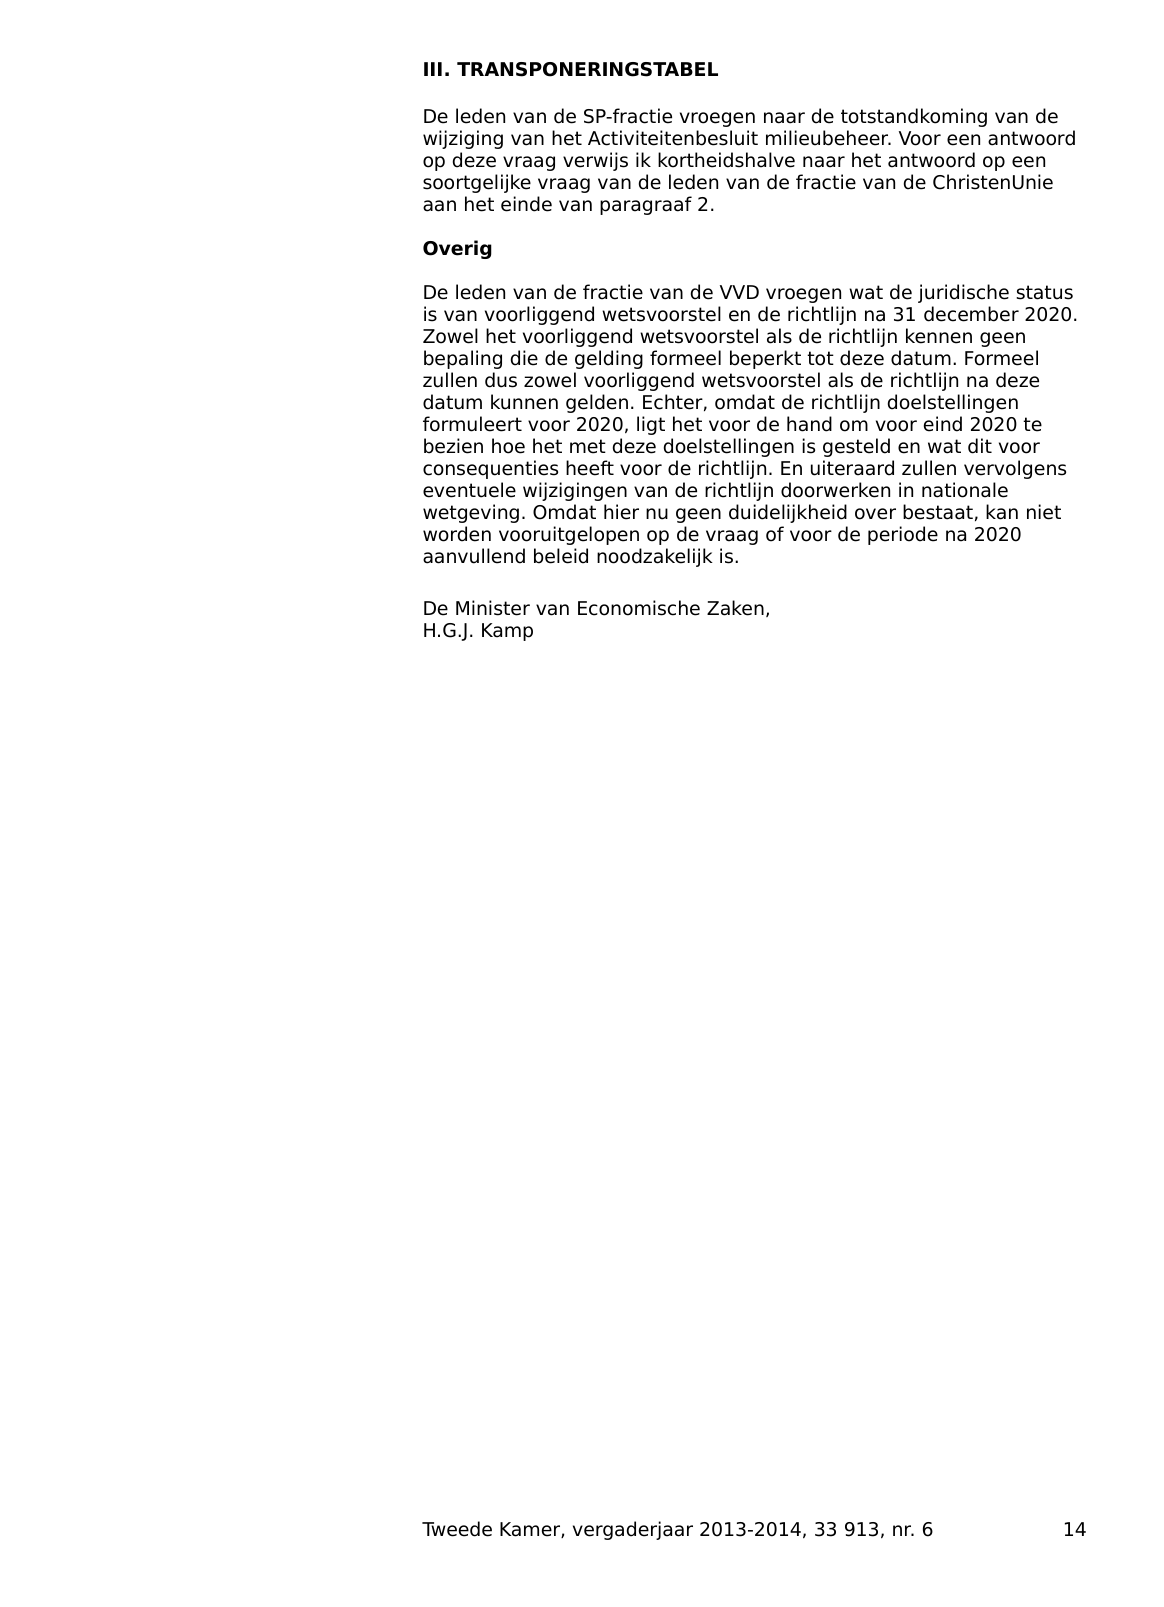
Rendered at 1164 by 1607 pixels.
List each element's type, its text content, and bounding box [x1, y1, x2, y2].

text De Minister van Economische Zaken, H.G.J. Kamp [422, 598, 1087, 642]
text De leden van de SP-fractie vroegen naar de totstandkoming van de wijziging van het Activiteitenbesluit milieubeheer. Voor een antwoord op deze vraag verwijs ik kortheidshalve naar het antwoord op een soortgelijke vraag van de leden van de fractie van de ChristenUnie aan het einde van paragraaf 2. [422, 106, 1087, 216]
subtitle Overig [422, 238, 1087, 260]
subtitle III. TRANSPONERINGSTABEL [422, 59, 1087, 81]
text De leden van de fractie van de VVD vroegen wat de juridische status is van voorliggend wetsvoorstel en de richtlijn na 31 december 2020. Zowel het voorliggend wetsvoorstel als de richtlijn kennen geen bepaling die de gelding formeel beperkt tot deze datum. Formeel zullen dus zowel voorliggend wetsvoorstel als de richtlijn na deze datum kunnen gelden. Echter, omdat de richtlijn doelstellingen formuleert voor 2020, ligt het voor de hand om voor eind 2020 te bezien hoe het met deze doelstellingen is gesteld en wat dit voor consequenties heeft voor de richtlijn. En uiteraard zullen vervolgens eventuele wijzigingen van de richtlijn doorwerken in nationale wetgeving. Omdat hier nu geen duidelijkheid over bestaat, kan niet worden vooruitgelopen op de vraag of voor de periode na 2020 aanvullend beleid noodzakelijk is. [422, 282, 1087, 568]
